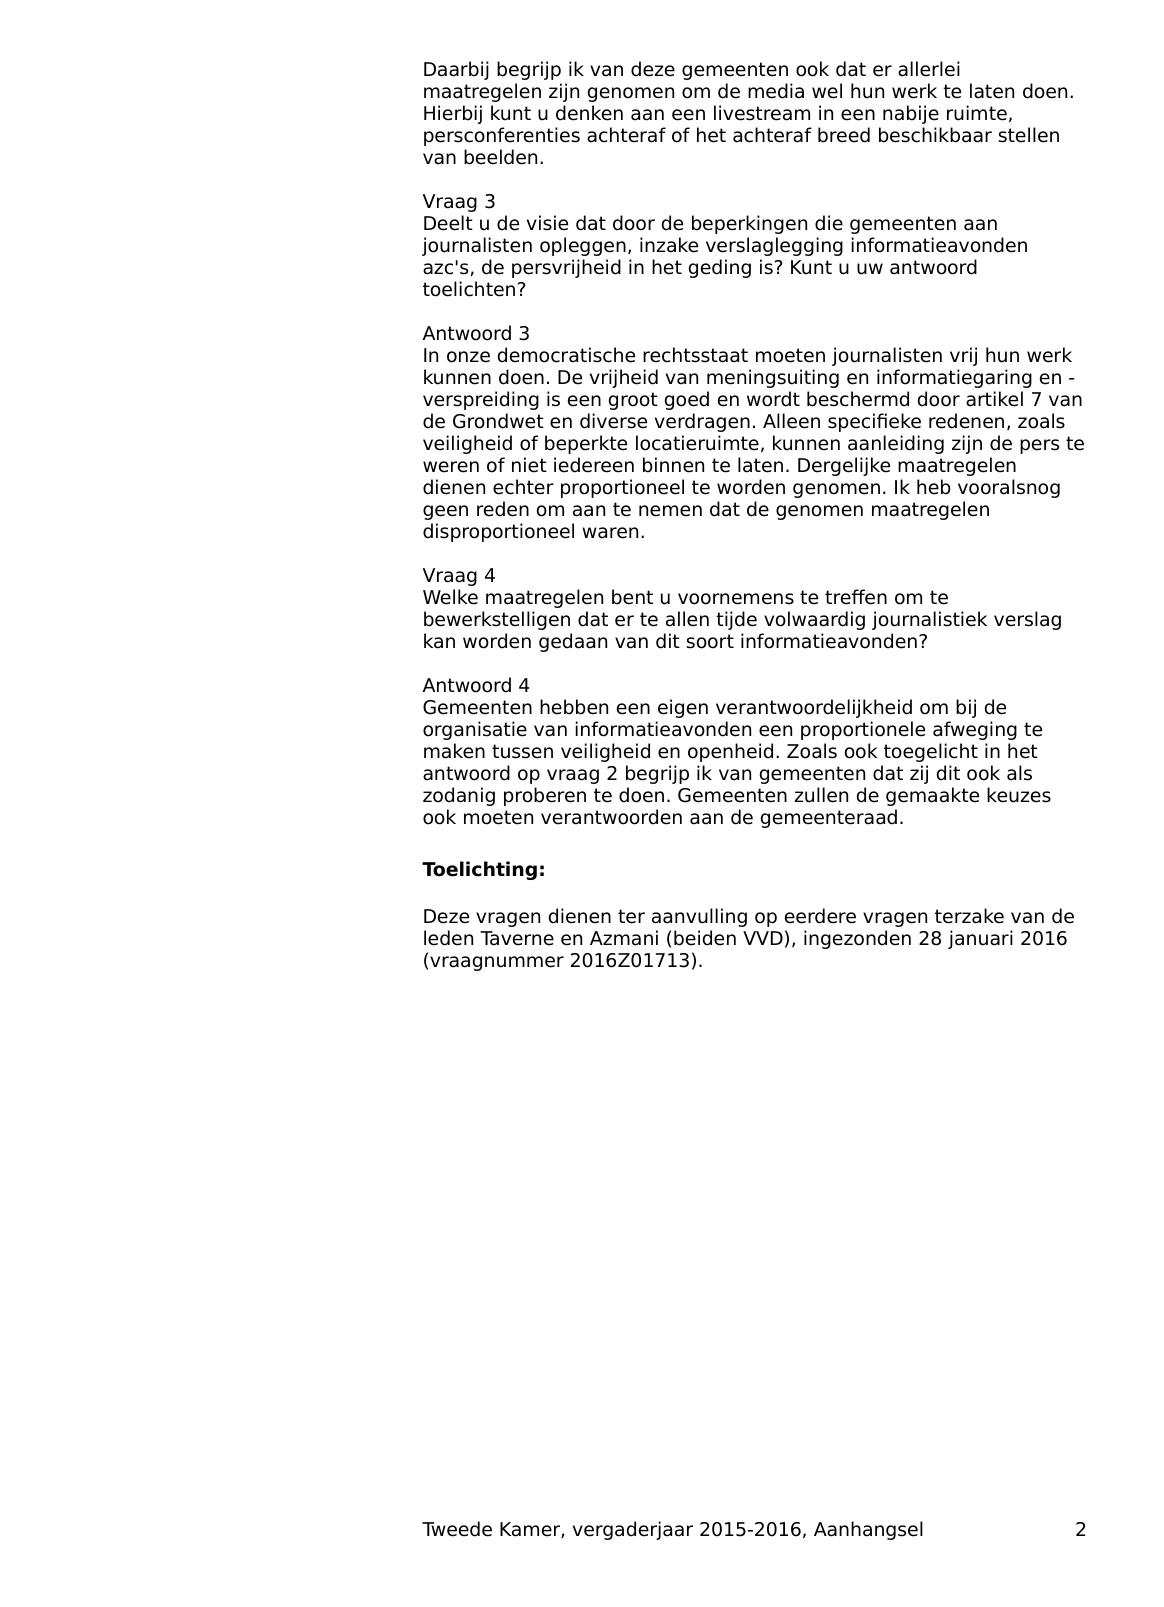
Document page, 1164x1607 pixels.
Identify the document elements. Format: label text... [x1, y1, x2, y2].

text Vraag 4 [422, 565, 1087, 587]
text Antwoord 3 [422, 323, 1087, 345]
text Gemeenten hebben een eigen verantwoordelijkheid om bij de organisatie van informatieavonden een proportionele afweging te maken tussen veiligheid en openheid. Zoals ook toegelicht in het antwoord op vraag 2 begrijp ik van gemeenten dat zij dit ook als zodanig proberen te doen. Gemeenten zullen de gemaakte keuzes ook moeten verantwoorden aan de gemeenteraad. [422, 697, 1087, 829]
subtitle Toelichting: [422, 859, 1087, 881]
text Daarbij begrijp ik van deze gemeenten ook dat er allerlei maatregelen zijn genomen om de media wel hun werk te laten doen. Hierbij kunt u denken aan een livestream in een nabije ruimte, persconferenties achteraf of het achteraf breed beschikbaar stellen van beelden. [422, 59, 1087, 169]
text Welke maatregelen bent u voornemens te treffen om te bewerkstelligen dat er te allen tijde volwaardig journalistiek verslag kan worden gedaan van dit soort informatieavonden? [422, 587, 1087, 653]
text Vraag 3 [422, 191, 1087, 213]
text Antwoord 4 [422, 675, 1087, 697]
text Deze vragen dienen ter aanvulling op eerdere vragen terzake van de leden Taverne en Azmani (beiden VVD), ingezonden 28 januari 2016 (vraagnummer 2016Z01713). [422, 906, 1087, 972]
text In onze democratische rechtsstaat moeten journalisten vrij hun werk kunnen doen. De vrijheid van meningsuiting en informatiegaring en -verspreiding is een groot goed en wordt beschermd door artikel 7 van de Grondwet en diverse verdragen. Alleen specifieke redenen, zoals veiligheid of beperkte locatieruimte, kunnen aanleiding zijn de pers te weren of niet iedereen binnen te laten. Dergelijke maatregelen dienen echter proportioneel te worden genomen. Ik heb vooralsnog geen reden om aan te nemen dat de genomen maatregelen disproportioneel waren. [422, 345, 1087, 543]
text Deelt u de visie dat door de beperkingen die gemeenten aan journalisten opleggen, inzake verslaglegging informatieavonden azc's, de persvrijheid in het geding is? Kunt u uw antwoord toelichten? [422, 213, 1087, 301]
